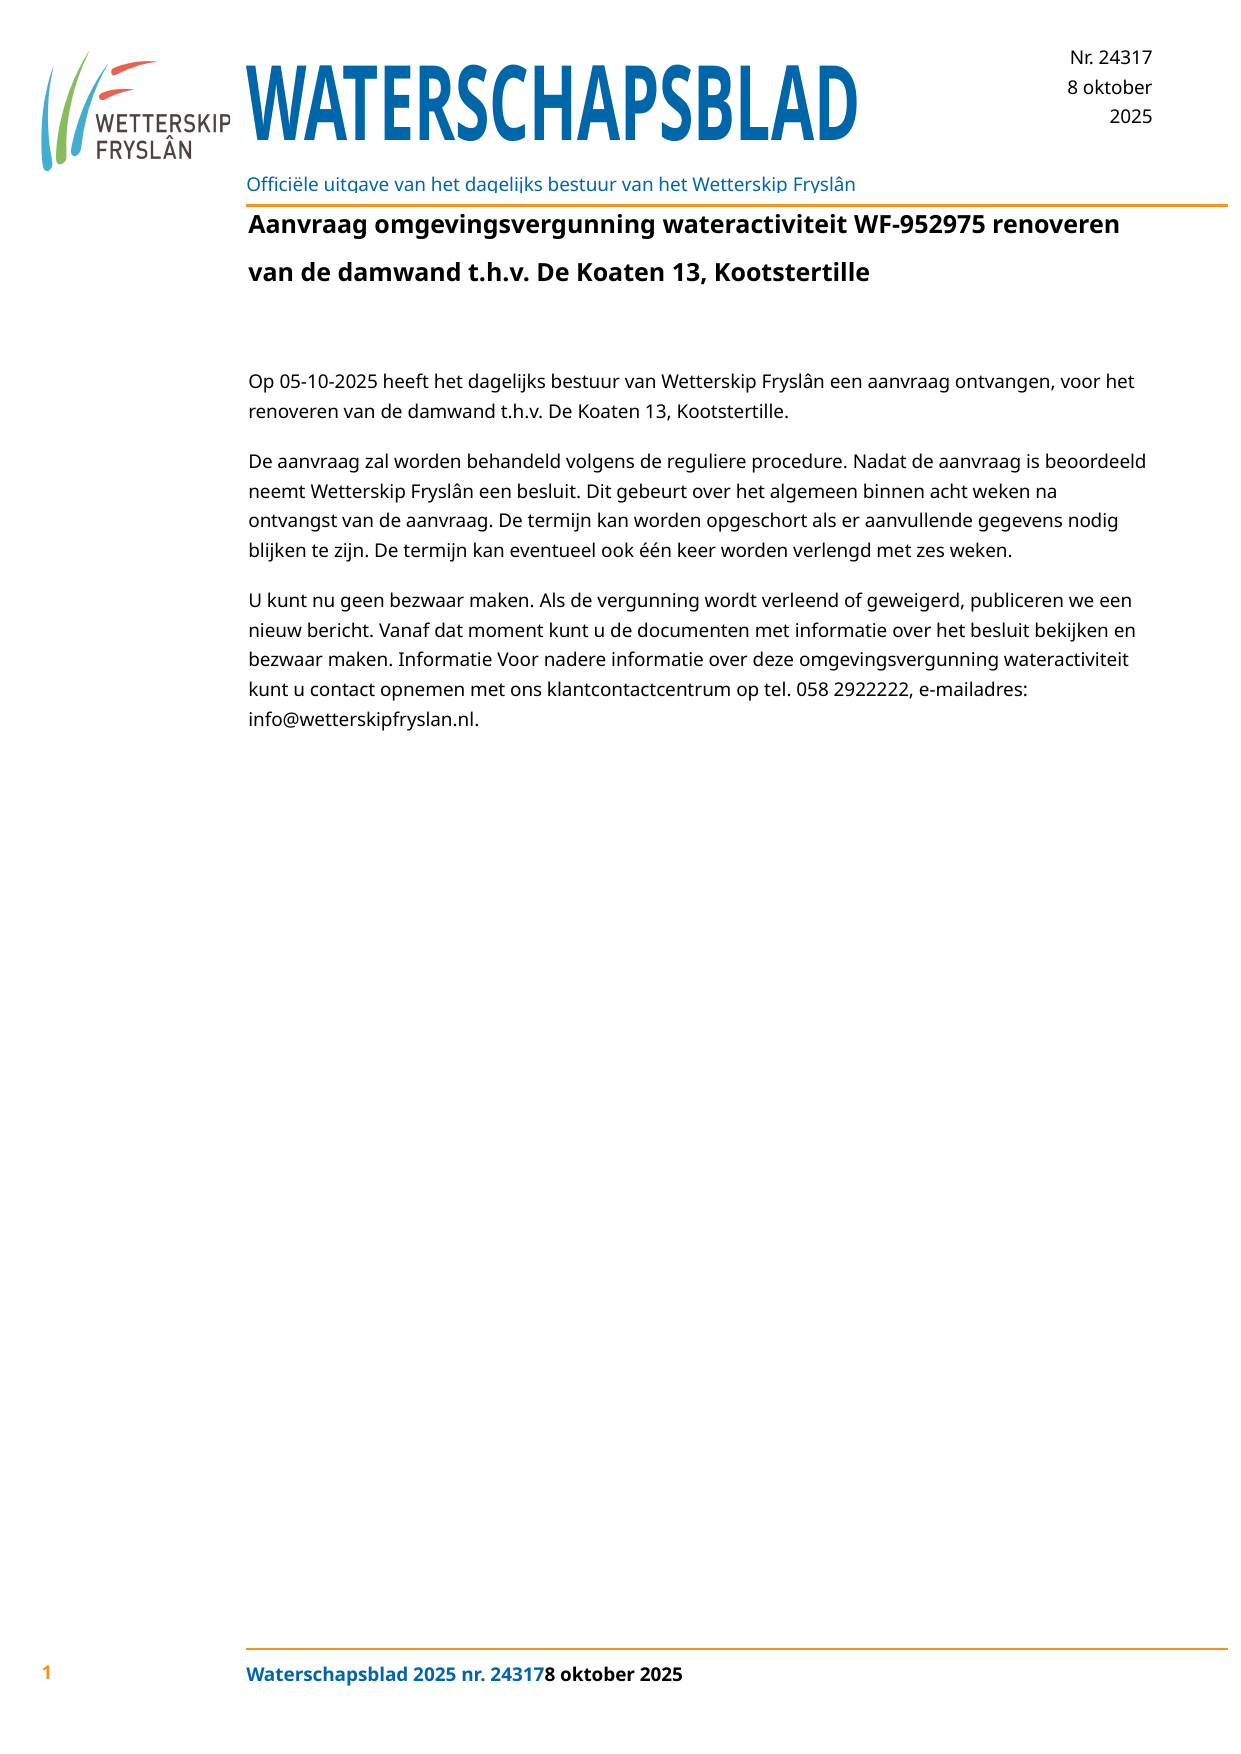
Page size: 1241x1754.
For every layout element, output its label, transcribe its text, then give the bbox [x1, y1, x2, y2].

picture [41, 47, 231, 172]
text Op 05-10-2025 heeft het dagelijks bestuur van Wetterskip Fryslân een aanvraag ontvangen, voor het renoveren van de damwand t.h.v. De Koaten 13, Kootstertille. [248, 368, 1152, 424]
text De aanvraag zal worden behandeld volgens de reguliere procedure. Nadat de aanvraag is beoordeeld neemt Wetterskip Fryslân een besluit. Dit gebeurt over het algemeen binnen acht weken na ontvangst van de aanvraag. De termijn kan worden opgeschort als er aanvullende gegevens nodig blijken te zijn. De termijn kan eventueel ook één keer worden verlengd met zes weken. [248, 448, 1152, 563]
text U kunt nu geen bezwaar maken. Als de vergunning wordt verleend of geweigerd, publiceren we een nieuw bericht. Vanaf dat moment kunt u de documenten met informatie over het besluit bekijken en bezwaar maken. Informatie Voor nadere informatie over deze omgevingsvergunning wateractiviteit kunt u contact opnemen met ons klantcontactcentrum op tel. 058 2922222, e-mailadres: info@wetterskipfryslan.nl. [248, 587, 1152, 732]
text Aanvraag omgevingsvergunning wateractiviteit WF-952975 renoveren van de damwand t.h.v. De Koaten 13, Kootstertille [248, 207, 1152, 288]
